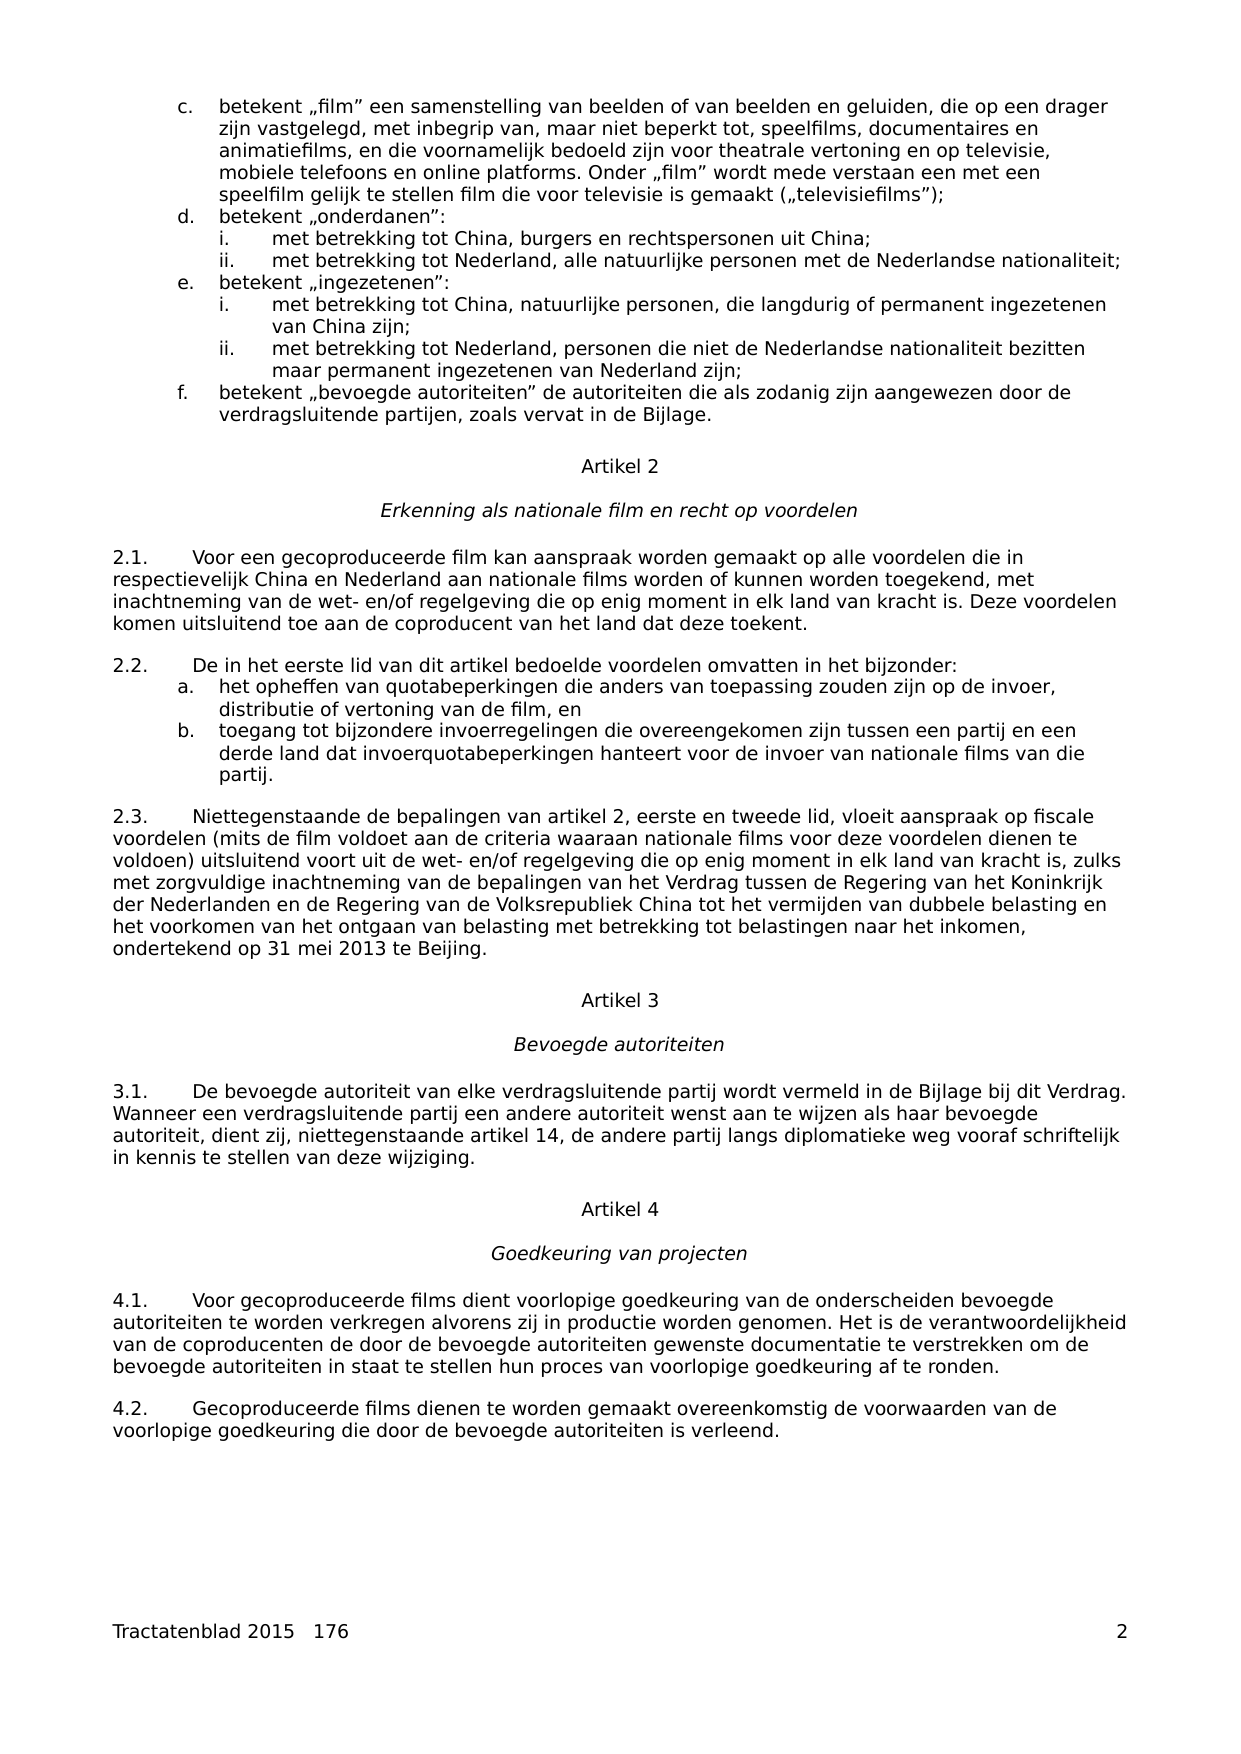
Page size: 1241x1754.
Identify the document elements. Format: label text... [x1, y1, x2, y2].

text f. betekent „bevoegde autoriteiten” de autoriteiten die als zodanig zijn aangewezen door de verdragsluitende partijen, zoals vervat in de Bijlage. [177, 382, 1128, 426]
subtitle Artikel 3 Bevoegde autoriteiten [112, 990, 1128, 1056]
text c. betekent „film” een samenstelling van beelden of van beelden en geluiden, die op een drager zijn vastgelegd, met inbegrip van, maar niet beperkt tot, speelfilms, documentaires en animatiefilms, en die voornamelijk bedoeld zijn voor theatrale vertoning en op televisie, mobiele telefoons en online platforms. Onder „film” wordt mede verstaan een met een speelfilm gelijk te stellen film die voor televisie is gemaakt („televisiefilms”); [177, 96, 1128, 206]
text b. toegang tot bijzondere invoerregelingen die overeengekomen zijn tussen een partij en een derde land dat invoerquotabeperkingen hanteert voor de invoer van nationale films van die partij. [177, 720, 1128, 786]
text a. het opheffen van quotabeperkingen die anders van toepassing zouden zijn op de invoer, distributie of vertoning van de film, en [177, 676, 1128, 720]
text ii. met betrekking tot Nederland, alle natuurlijke personen met de Nederlandse nationaliteit; [218, 250, 1128, 272]
text 3.1. De bevoegde autoriteit van elke verdragsluitende partij wordt vermeld in de Bijlage bij dit Verdrag. Wanneer een verdragsluitende partij een andere autoriteit wenst aan te wijzen als haar bevoegde autoriteit, dient zij, niettegenstaande artikel 14, de andere partij langs diplomatieke weg vooraf schriftelijk in kennis te stellen van deze wijziging. [112, 1081, 1128, 1169]
text 2.1. Voor een gecoproduceerde film kan aanspraak worden gemaakt op alle voordelen die in respectievelijk China en Nederland aan nationale films worden of kunnen worden toegekend, met inachtneming van de wet- en/of regelgeving die op enig moment in elk land van kracht is. Deze voordelen komen uitsluitend toe aan de coproducent van het land dat deze toekent. [112, 547, 1128, 634]
text d. betekent „onderdanen”: [177, 206, 1128, 228]
text 2.2. De in het eerste lid van dit artikel bedoelde voordelen omvatten in het bijzonder: [112, 654, 1128, 676]
text i. met betrekking tot China, burgers en rechtspersonen uit China; [218, 228, 1128, 250]
text 4.1. Voor gecoproduceerde films dient voorlopige goedkeuring van de onderscheiden bevoegde autoriteiten te worden verkregen alvorens zij in productie worden genomen. Het is de verantwoordelijkheid van de coproducenten de door de bevoegde autoriteiten gewenste documentatie te verstrekken om de bevoegde autoriteiten in staat te stellen hun proces van voorlopige goedkeuring af te ronden. [112, 1290, 1128, 1378]
text i. met betrekking tot China, natuurlijke personen, die langdurig of permanent ingezetenen van China zijn; [218, 294, 1128, 338]
text ii. met betrekking tot Nederland, personen die niet de Nederlandse nationaliteit bezitten maar permanent ingezetenen van Nederland zijn; [218, 338, 1128, 382]
subtitle Artikel 2 Erkenning als nationale film en recht op voordelen [112, 456, 1128, 522]
subtitle Artikel 4 Goedkeuring van projecten [112, 1199, 1128, 1265]
text e. betekent „ingezetenen”: [177, 272, 1128, 294]
text 2.3. Niettegenstaande de bepalingen van artikel 2, eerste en tweede lid, vloeit aanspraak op fiscale voordelen (mits de film voldoet aan de criteria waaraan nationale films voor deze voordelen dienen te voldoen) uitsluitend voort uit de wet- en/of regelgeving die op enig moment in elk land van kracht is, zulks met zorgvuldige inachtneming van de bepalingen van het Verdrag tussen de Regering van het Koninkrijk der Nederlanden en de Regering van de Volksrepubliek China tot het vermijden van dubbele belasting en het voorkomen van het ontgaan van belasting met betrekking tot belastingen naar het inkomen, ondertekend op 31 mei 2013 te Beijing. [112, 806, 1128, 960]
text 4.2. Gecoproduceerde films dienen te worden gemaakt overeenkomstig de voorwaarden van de voorlopige goedkeuring die door de bevoegde autoriteiten is verleend. [112, 1398, 1128, 1442]
